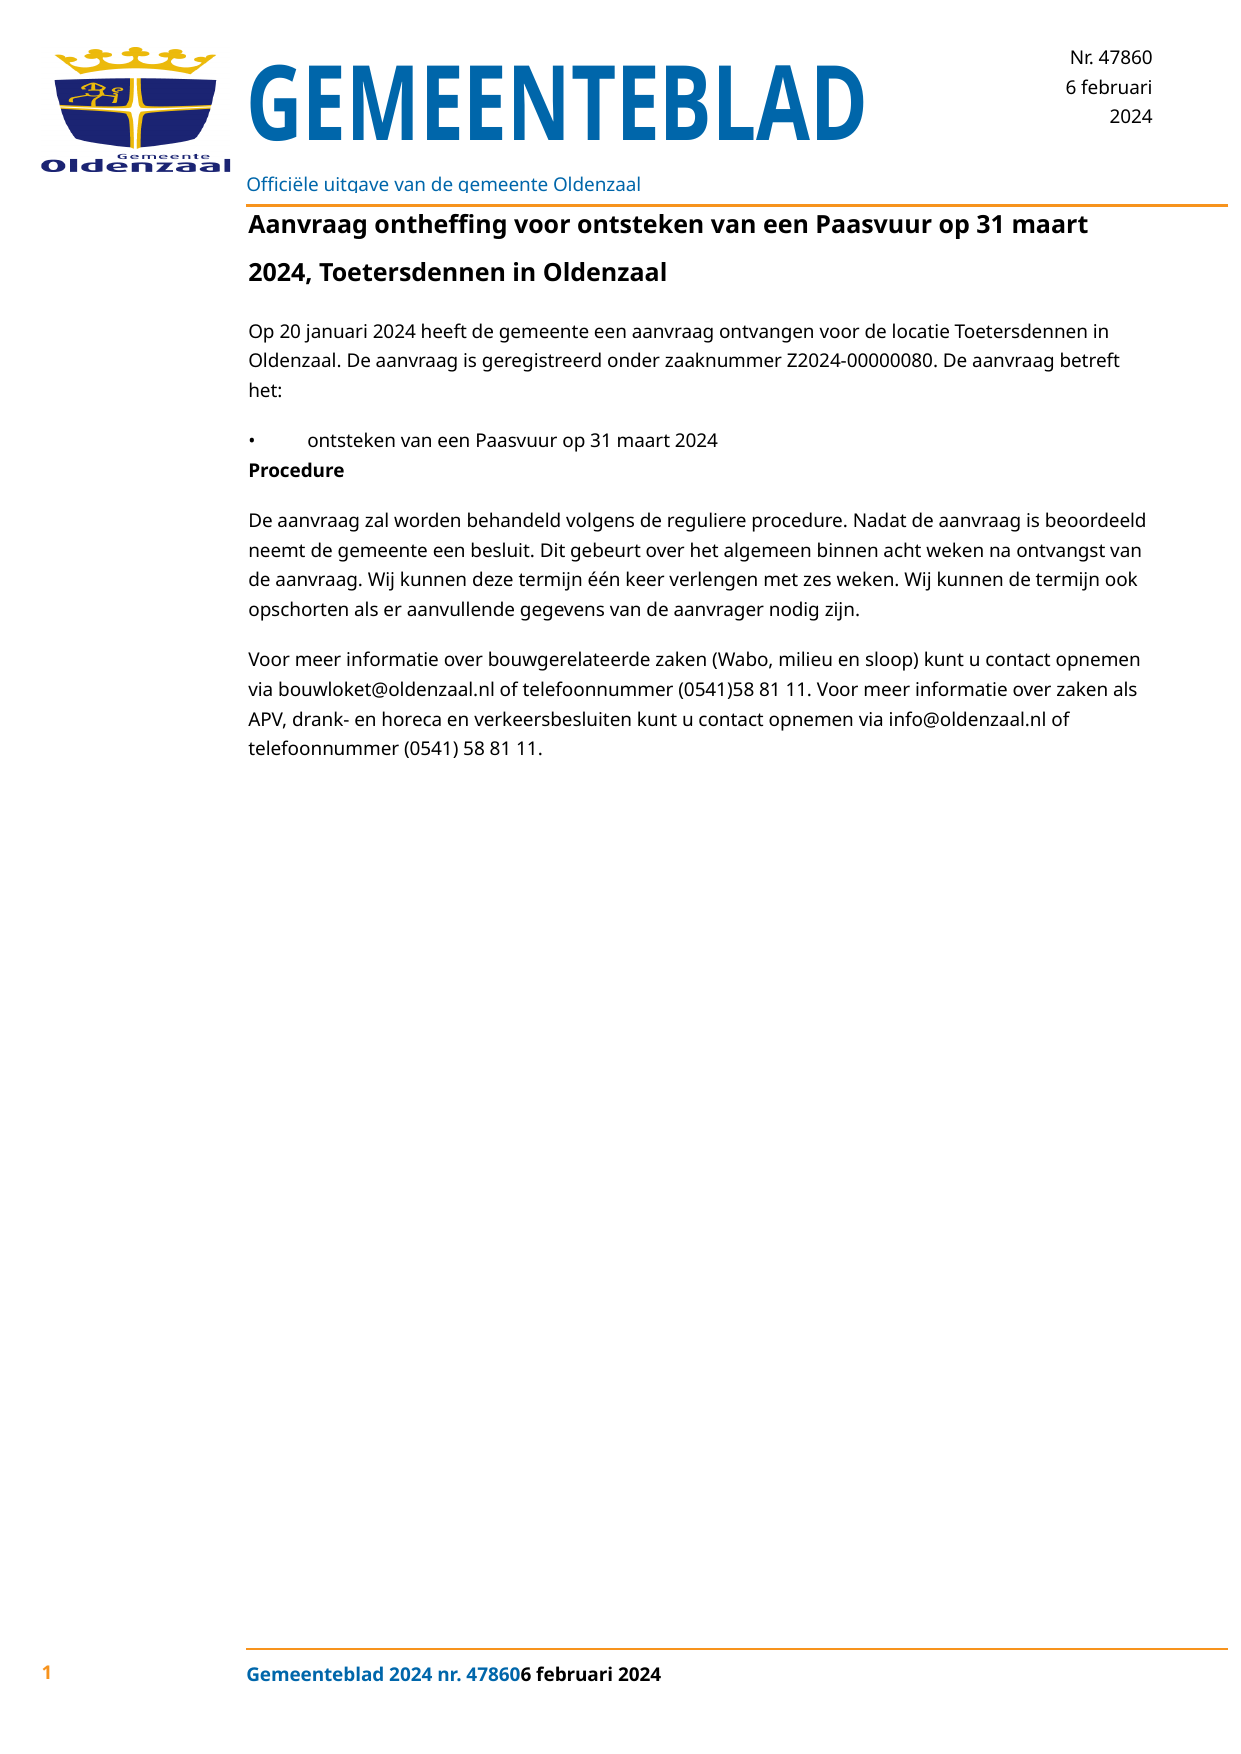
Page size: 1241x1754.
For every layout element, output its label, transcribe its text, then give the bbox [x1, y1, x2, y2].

list ontsteken van een Paasvuur op 31 maart 2024 [248, 427, 1152, 453]
picture [41, 47, 231, 172]
text De aanvraag zal worden behandeld volgens de reguliere procedure. Nadat de aanvraag is beoordeeld neemt de gemeente een besluit. Dit gebeurt over het algemeen binnen acht weken na ontvangst van de aanvraag. Wij kunnen deze termijn één keer verlengen met zes weken. Wij kunnen de termijn ook opschorten als er aanvullende gegevens van de aanvrager nodig zijn. [248, 507, 1152, 622]
text Procedure [248, 457, 1152, 483]
text Op 20 januari 2024 heeft de gemeente een aanvraag ontvangen voor de locatie Toetersdennen in Oldenzaal. De aanvraag is geregistreerd onder zaaknummer Z2024-00000080. De aanvraag betreft het: [248, 318, 1152, 403]
text Voor meer informatie over bouwgerelateerde zaken (Wabo, milieu en sloop) kunt u contact opnemen via bouwloket@oldenzaal.nl of telefoonnummer (0541)58 81 11. Voor meer informatie over zaken als APV, drank- en horeca en verkeersbesluiten kunt u contact opnemen via info@oldenzaal.nl of telefoonnummer (0541) 58 81 11. [248, 647, 1152, 761]
text Aanvraag ontheffing voor ontsteken van een Paasvuur op 31 maart 2024, Toetersdennen in Oldenzaal [248, 207, 1152, 288]
